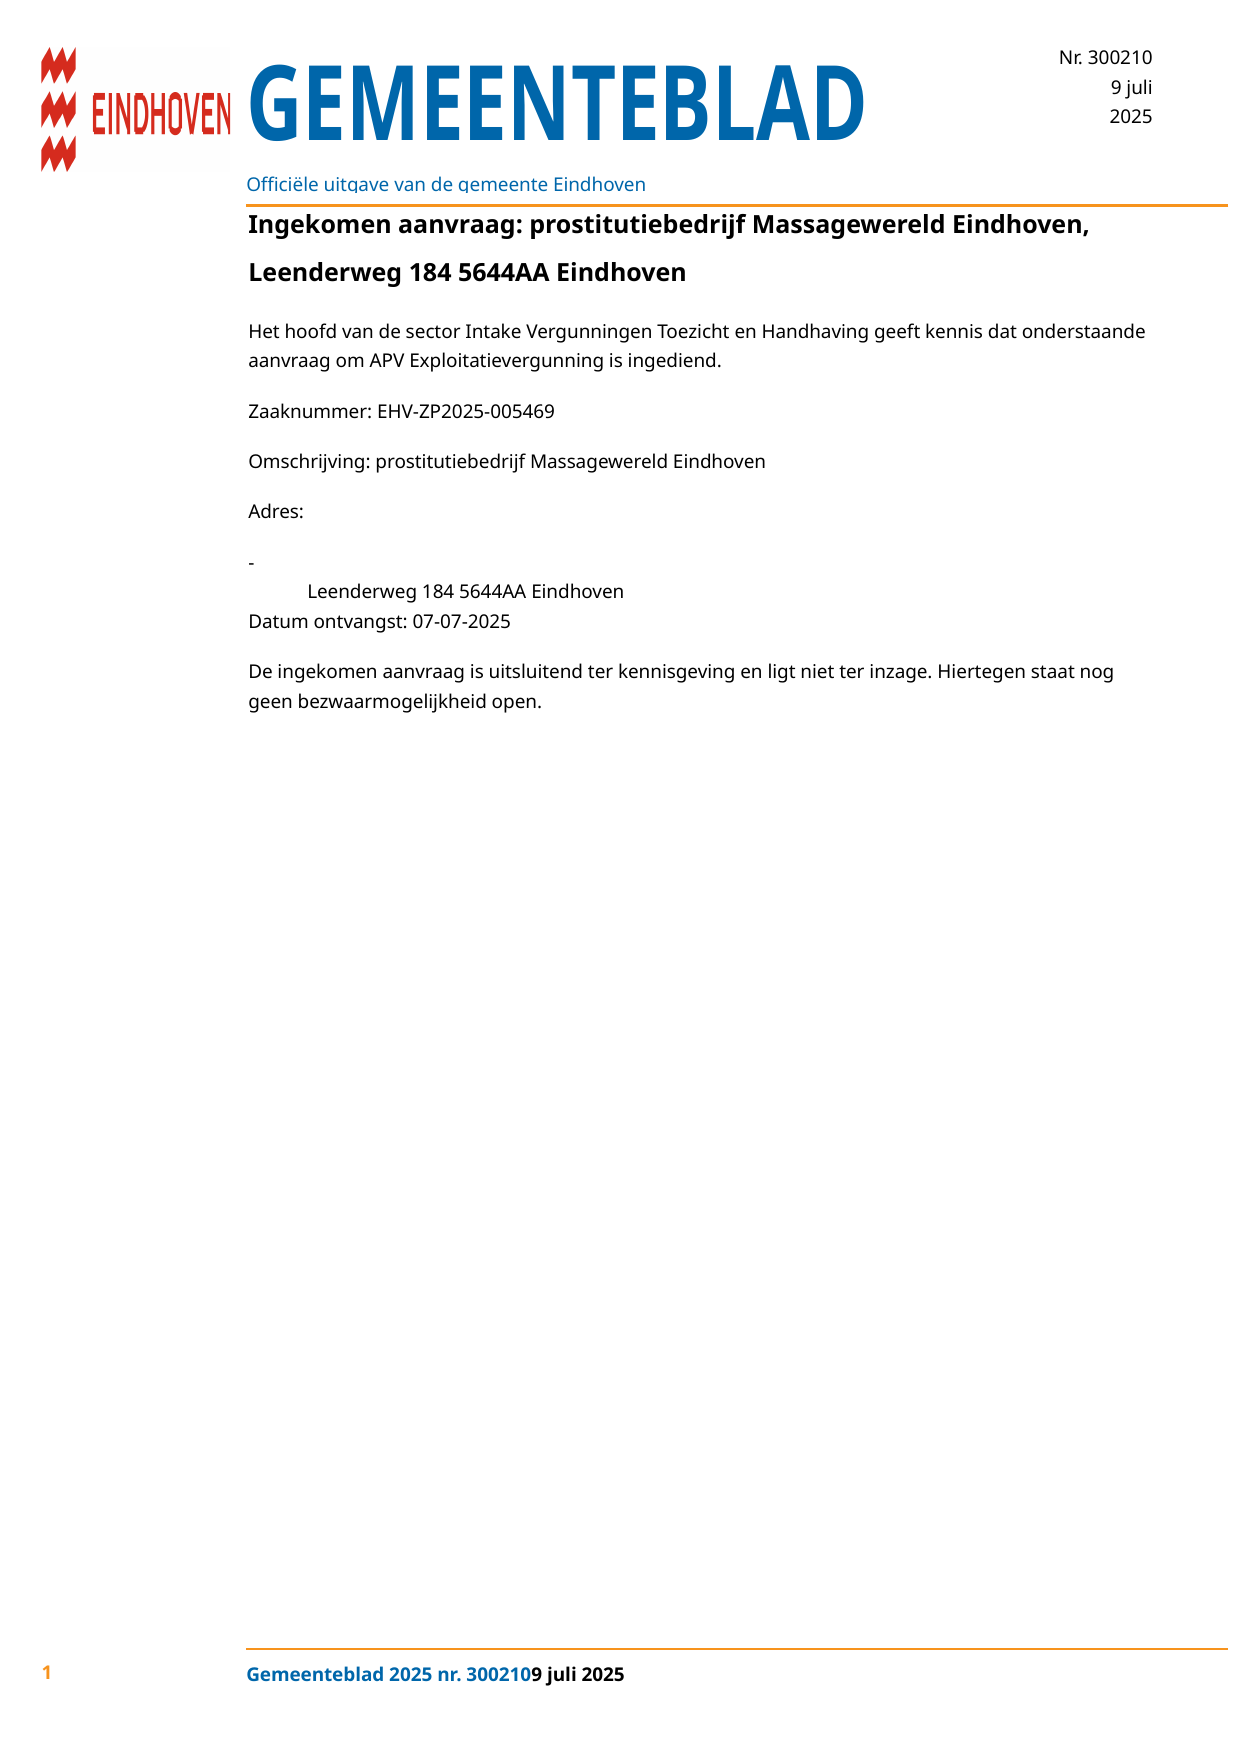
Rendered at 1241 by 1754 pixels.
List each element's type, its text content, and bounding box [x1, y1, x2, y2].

text Datum ontvangst: 07-07-2025 [248, 608, 1152, 634]
picture [41, 47, 231, 172]
text De ingekomen aanvraag is uitsluitend ter kennisgeving en ligt niet ter inzage. Hiertegen staat nog geen bezwaarmogelijkheid open. [248, 659, 1152, 714]
list Leenderweg 184 5644AA Eindhoven [248, 579, 1152, 604]
text Adres: [248, 499, 1152, 524]
text Omschrijving: prostitutiebedrijf Massagewereld Eindhoven [248, 448, 1152, 474]
text Zaaknummer: EHV-ZP2025-005469 [248, 398, 1152, 424]
text Het hoofd van de sector Intake Vergunningen Toezicht en Handhaving geeft kennis dat onderstaande aanvraag om APV Exploitatievergunning is ingediend. [248, 318, 1152, 373]
text Ingekomen aanvraag: prostitutiebedrijf Massagewereld Eindhoven, Leenderweg 184 5644AA Eindhoven [248, 207, 1152, 288]
